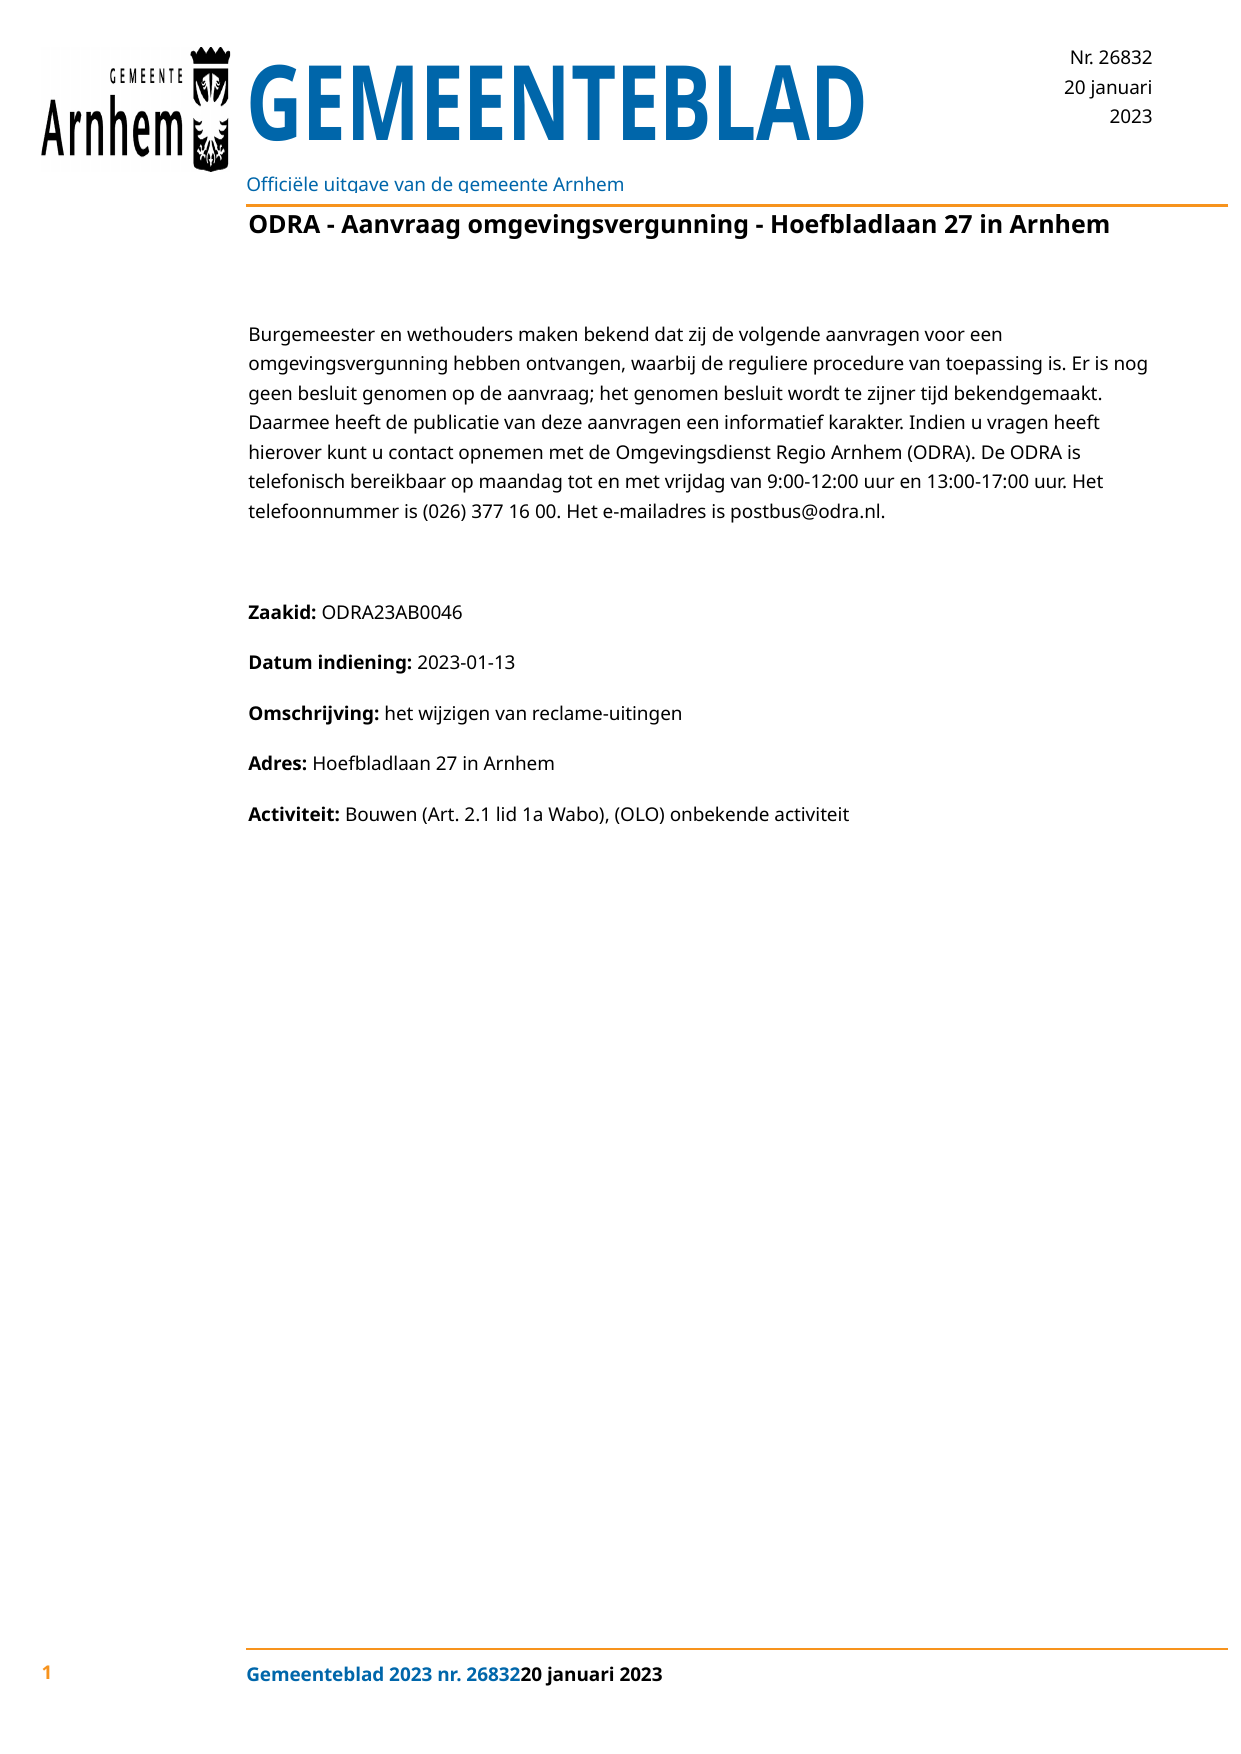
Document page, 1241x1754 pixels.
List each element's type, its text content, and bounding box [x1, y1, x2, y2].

text Adres: Hoefbladlaan 27 in Arnhem [248, 750, 1152, 776]
text Zaakid: ODRA23AB0046 [248, 599, 1152, 625]
text Burgemeester en wethouders maken bekend dat zij de volgende aanvragen voor een omgevingsvergunning hebben ontvangen, waarbij de reguliere procedure van toepassing is. Er is nog geen besluit genomen op de aanvraag; het genomen besluit wordt te zijner tijd bekendgemaakt. Daarmee heeft de publicatie van deze aanvragen een informatief karakter. Indien u vragen heeft hierover kunt u contact opnemen met de Omgevingsdienst Regio Arnhem (ODRA). De ODRA is telefonisch bereikbaar op maandag tot en met vrijdag van 9:00-12:00 uur en 13:00-17:00 uur. Het telefoonnummer is (026) 377 16 00. Het e-mailadres is postbus@odra.nl. [248, 321, 1152, 524]
text Activiteit: Bouwen (Art. 2.1 lid 1a Wabo), (OLO) onbekende activiteit [248, 801, 1152, 826]
text ODRA - Aanvraag omgevingsvergunning - Hoefbladlaan 27 in Arnhem [248, 207, 1152, 241]
text Omschrijving: het wijzigen van reclame-uitingen [248, 700, 1152, 726]
text Datum indiening: 2023-01-13 [248, 649, 1152, 675]
picture [41, 47, 231, 172]
